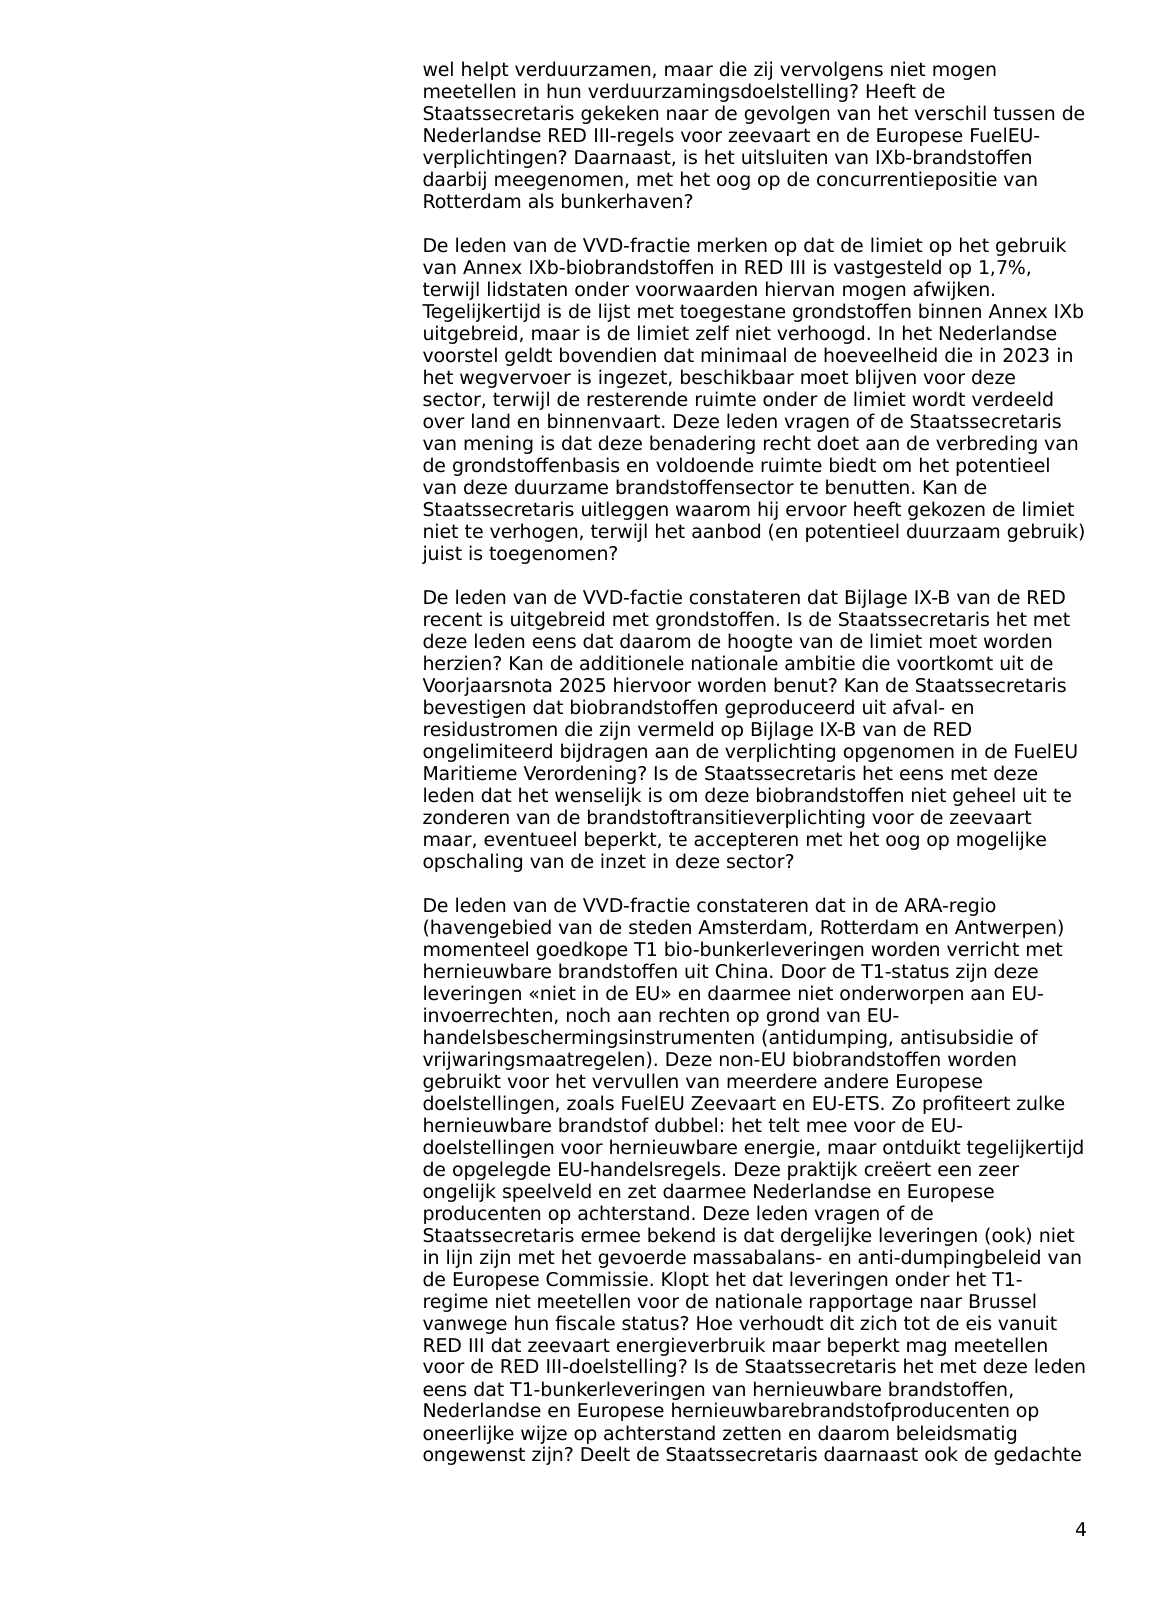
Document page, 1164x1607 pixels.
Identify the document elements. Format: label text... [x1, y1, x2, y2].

text De leden van de VVD-fractie constateren dat in de ARA-regio (havengebied van de steden Amsterdam, Rotterdam en Antwerpen) momenteel goedkope T1 bio-bunkerleveringen worden verricht met hernieuwbare brandstoffen uit China. Door de T1-status zijn deze leveringen «niet in de EU» en daarmee niet onderworpen aan EU-invoerrechten, noch aan rechten op grond van EU-handelsbeschermingsinstrumenten (antidumping, antisubsidie of vrijwaringsmaatregelen). Deze non-EU biobrandstoffen worden gebruikt voor het vervullen van meerdere andere Europese doelstellingen, zoals FuelEU Zeevaart en EU-ETS. Zo profiteert zulke hernieuwbare brandstof dubbel: het telt mee voor de EU-doelstellingen voor hernieuwbare energie, maar ontduikt tegelijkertijd de opgelegde EU-handelsregels. Deze praktijk creëert een zeer ongelijk speelveld en zet daarmee Nederlandse en Europese producenten op achterstand. Deze leden vragen of de Staatssecretaris ermee bekend is dat dergelijke leveringen (ook) niet in lijn zijn met het gevoerde massabalans- en anti-dumpingbeleid van de Europese Commissie. Klopt het dat leveringen onder het T1-regime niet meetellen voor de nationale rapportage naar Brussel vanwege hun fiscale status? Hoe verhoudt dit zich tot de eis vanuit RED III dat zeevaart energieverbruik maar beperkt mag meetellen voor de RED III-doelstelling? Is de Staatssecretaris het met deze leden eens dat T1-bunkerleveringen van hernieuwbare brandstoffen, Nederlandse en Europese hernieuwbarebrandstofproducenten op oneerlijke wijze op achterstand zetten en daarom beleidsmatig ongewenst zijn? Deelt de Staatssecretaris daarnaast ook de gedachte [422, 895, 1087, 1466]
text De leden van de VVD-factie constateren dat Bijlage IX-B van de RED recent is uitgebreid met grondstoffen. Is de Staatssecretaris het met deze leden eens dat daarom de hoogte van de limiet moet worden herzien? Kan de additionele nationale ambitie die voortkomt uit de Voorjaarsnota 2025 hiervoor worden benut? Kan de Staatssecretaris bevestigen dat biobrandstoffen geproduceerd uit afval- en residustromen die zijn vermeld op Bijlage IX-B van de RED ongelimiteerd bijdragen aan de verplichting opgenomen in de FuelEU Maritieme Verordening? Is de Staatssecretaris het eens met deze leden dat het wenselijk is om deze biobrandstoffen niet geheel uit te zonderen van de brandstoftransitieverplichting voor de zeevaart maar, eventueel beperkt, te accepteren met het oog op mogelijke opschaling van de inzet in deze sector? [422, 587, 1087, 873]
text wel helpt verduurzamen, maar die zij vervolgens niet mogen meetellen in hun verduurzamingsdoelstelling? Heeft de Staatssecretaris gekeken naar de gevolgen van het verschil tussen de Nederlandse RED III-regels voor zeevaart en de Europese FuelEU-verplichtingen? Daarnaast, is het uitsluiten van IXb-brandstoffen daarbij meegenomen, met het oog op de concurrentiepositie van Rotterdam als bunkerhaven? [422, 59, 1087, 213]
text De leden van de VVD-fractie merken op dat de limiet op het gebruik van Annex IXb-biobrandstoffen in RED III is vastgesteld op 1,7%, terwijl lidstaten onder voorwaarden hiervan mogen afwijken. Tegelijkertijd is de lijst met toegestane grondstoffen binnen Annex IXb uitgebreid, maar is de limiet zelf niet verhoogd. In het Nederlandse voorstel geldt bovendien dat minimaal de hoeveelheid die in 2023 in het wegvervoer is ingezet, beschikbaar moet blijven voor deze sector, terwijl de resterende ruimte onder de limiet wordt verdeeld over land en binnenvaart. Deze leden vragen of de Staatssecretaris van mening is dat deze benadering recht doet aan de verbreding van de grondstoffenbasis en voldoende ruimte biedt om het potentieel van deze duurzame brandstoffensector te benutten. Kan de Staatssecretaris uitleggen waarom hij ervoor heeft gekozen de limiet niet te verhogen, terwijl het aanbod (en potentieel duurzaam gebruik) juist is toegenomen? [422, 235, 1087, 565]
